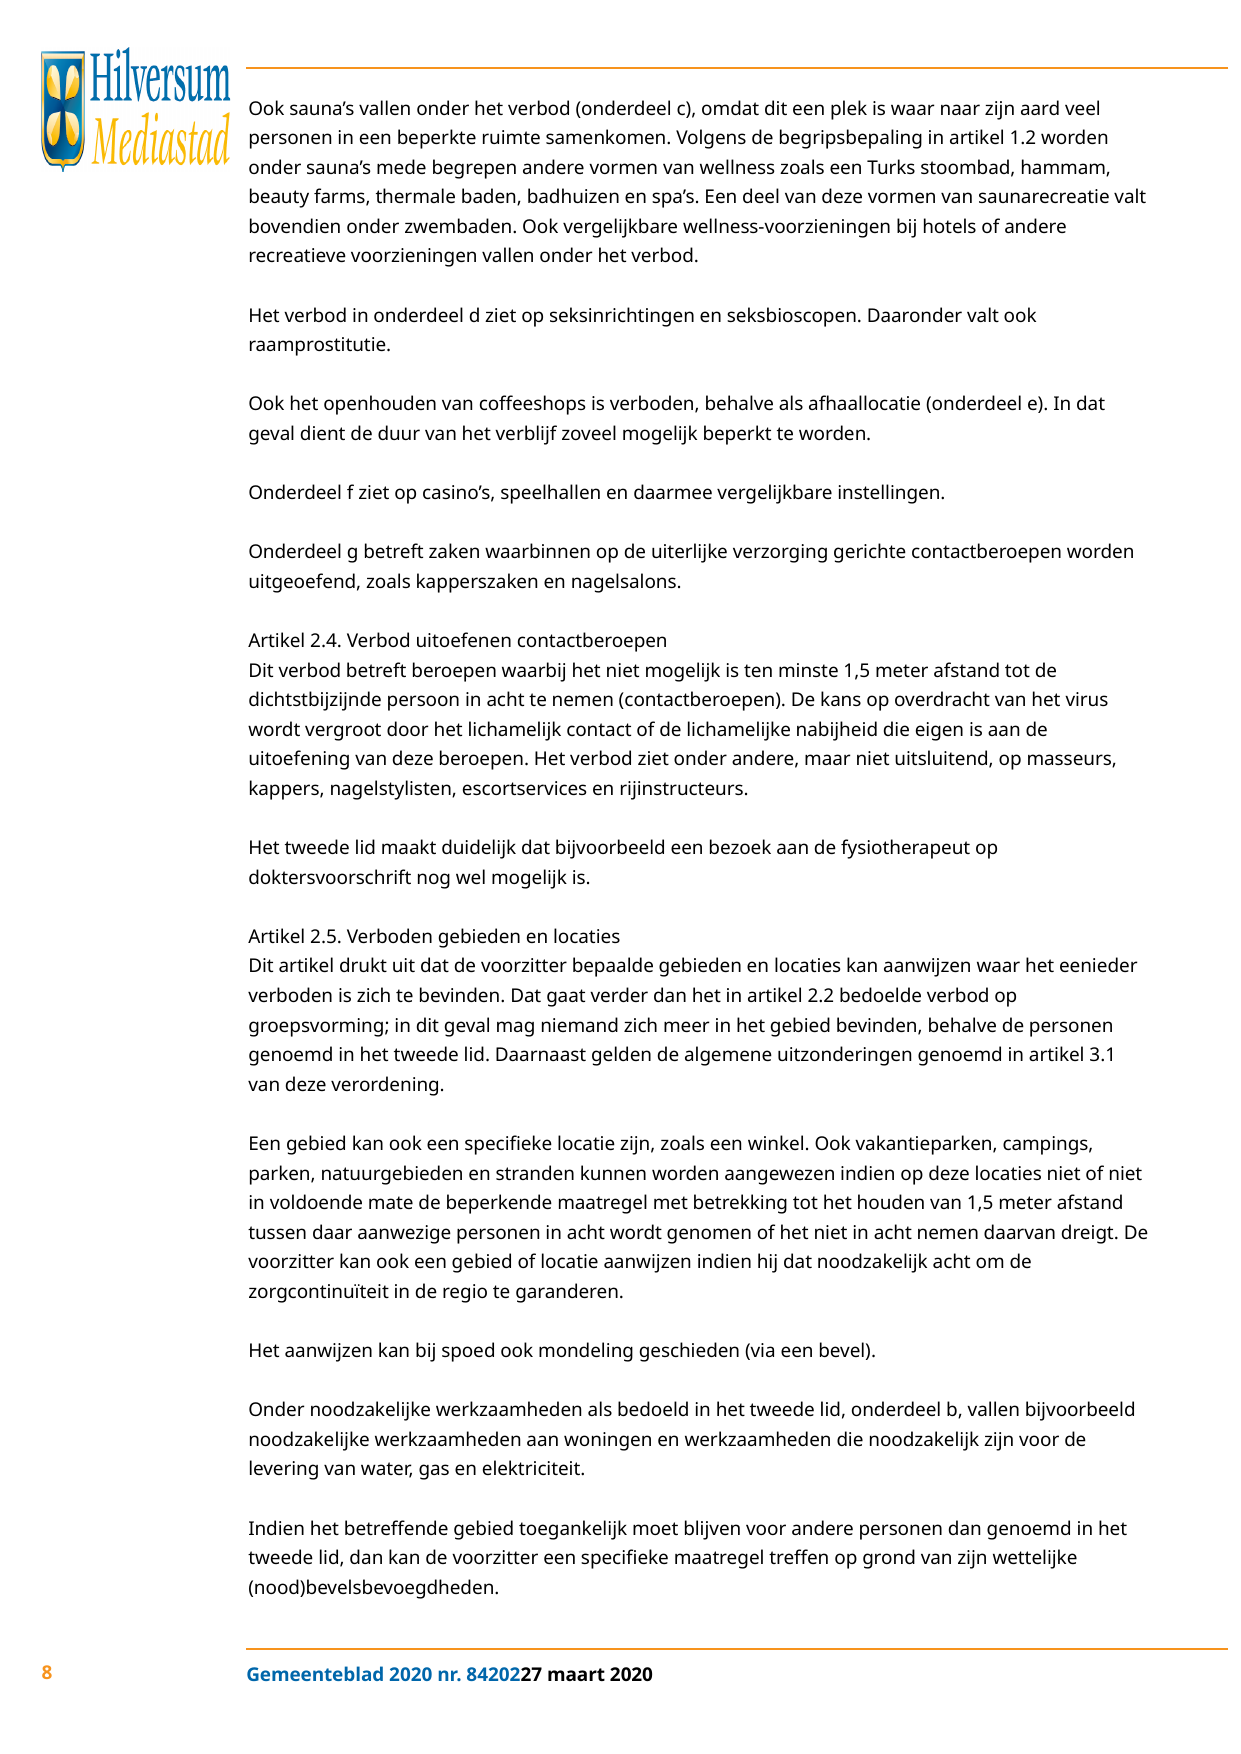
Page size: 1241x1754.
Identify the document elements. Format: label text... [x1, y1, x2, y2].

text Dit verbod betreft beroepen waarbij het niet mogelijk is ten minste 1,5 meter afstand tot de dichtstbijzijnde persoon in acht te nemen (contactberoepen). De kans op overdracht van het virus wordt vergroot door het lichamelijk contact of de lichamelijke nabijheid die eigen is aan de uitoefening van deze beroepen. Het verbod ziet onder andere, maar niet uitsluitend, op masseurs, kappers, nagelstylisten, escortservices en rijinstructeurs. [248, 657, 1152, 801]
text Ook sauna’s vallen onder het verbod (onderdeel c), omdat dit een plek is waar naar zijn aard veel personen in een beperkte ruimte samenkomen. Volgens de begripsbepaling in artikel 1.2 worden onder sauna’s mede begrepen andere vormen van wellness zoals een Turks stoombad, hammam, beauty farms, thermale baden, badhuizen en spa’s. Een deel van deze vormen van saunarecreatie valt bovendien onder zwembaden. Ook vergelijkbare wellness-voorzieningen bij hotels of andere recreatieve voorzieningen vallen onder het verbod. [248, 95, 1152, 268]
text Het verbod in onderdeel d ziet op seksinrichtingen en seksbioscopen. Daaronder valt ook raamprostitutie. [248, 302, 1152, 357]
text Ook het openhouden van coffeeshops is verboden, behalve als afhaallocatie (onderdeel e). In dat geval dient de duur van het verblijf zoveel mogelijk beperkt te worden. [248, 391, 1152, 446]
text Onderdeel f ziet op casino’s, speelhallen en daarmee vergelijkbare instellingen. [248, 479, 1152, 505]
text Het aanwijzen kan bij spoed ook mondeling geschieden (via een bevel). [248, 1337, 1152, 1363]
text Artikel 2.4. Verbod uitoefenen contactberoepen [248, 627, 1152, 653]
text Dit artikel drukt uit dat de voorzitter bepaalde gebieden en locaties kan aanwijzen waar het eenieder verboden is zich te bevinden. Dat gaat verder dan het in artikel 2.2 bedoelde verbod op groepsvorming; in dit geval mag niemand zich meer in het gebied bevinden, behalve de personen genoemd in het tweede lid. Daarnaast gelden de algemene uitzonderingen genoemd in artikel 3.1 van deze verordening. [248, 953, 1152, 1097]
text Onderdeel g betreft zaken waarbinnen op de uiterlijke verzorging gerichte contactberoepen worden uitgeoefend, zoals kapperszaken en nagelsalons. [248, 538, 1152, 594]
text Onder noodzakelijke werkzaamheden als bedoeld in het tweede lid, onderdeel b, vallen bijvoorbeeld noodzakelijke werkzaamheden aan woningen en werkzaamheden die noodzakelijk zijn voor de levering van water, gas en elektriciteit. [248, 1396, 1152, 1481]
text Het tweede lid maakt duidelijk dat bijvoorbeeld een bezoek aan de fysiotherapeut op doktersvoorschrift nog wel mogelijk is. [248, 834, 1152, 890]
text Indien het betreffende gebied toegankelijk moet blijven voor andere personen dan genoemd in het tweede lid, dan kan de voorzitter een specifieke maatregel treffen op grond van zijn wettelijke (nood)bevelsbevoegdheden. [248, 1515, 1152, 1600]
text Artikel 2.5. Verboden gebieden en locaties [248, 923, 1152, 949]
picture [41, 47, 231, 172]
text Een gebied kan ook een specifieke locatie zijn, zoals een winkel. Ook vakantieparken, campings, parken, natuurgebieden en stranden kunnen worden aangewezen indien op deze locaties niet of niet in voldoende mate de beperkende maatregel met betrekking tot het houden van 1,5 meter afstand tussen daar aanwezige personen in acht wordt genomen of het niet in acht nemen daarvan dreigt. De voorzitter kan ook een gebied of locatie aanwijzen indien hij dat noodzakelijk acht om de zorgcontinuïteit in de regio te garanderen. [248, 1130, 1152, 1304]
